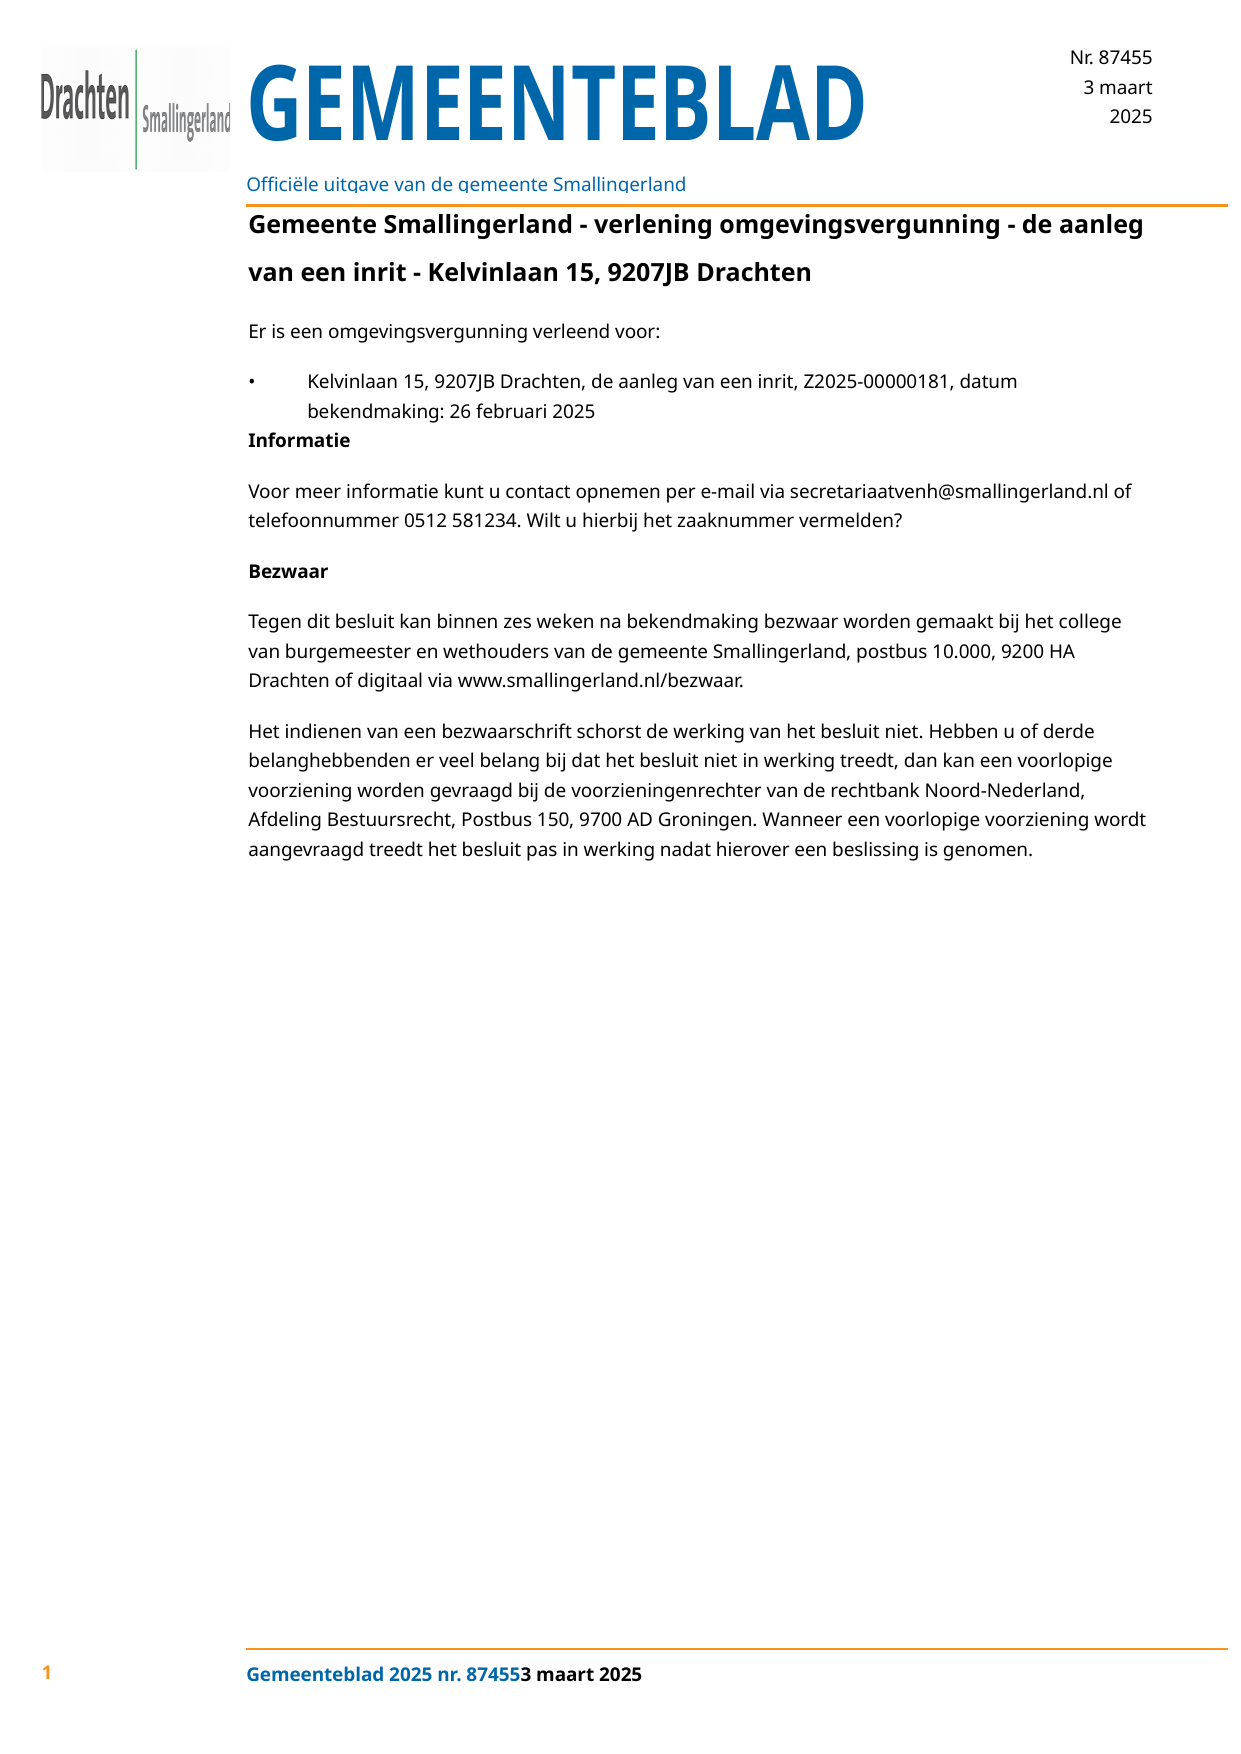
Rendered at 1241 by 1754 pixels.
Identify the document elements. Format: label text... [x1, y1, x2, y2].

text Tegen dit besluit kan binnen zes weken na bekendmaking bezwaar worden gemaakt bij het college van burgemeester en wethouders van de gemeente Smallingerland, postbus 10.000, 9200 HA Drachten of digitaal via www.smallingerland.nl/bezwaar. [248, 608, 1152, 693]
text Gemeente Smallingerland - verlening omgevingsvergunning - de aanleg van een inrit - Kelvinlaan 15, 9207JB Drachten [248, 207, 1152, 288]
text Informatie [248, 427, 1152, 453]
text Er is een omgevingsvergunning verleend voor: [248, 318, 1152, 344]
text Het indienen van een bezwaarschrift schorst de werking van het besluit niet. Hebben u of derde belanghebbenden er veel belang bij dat het besluit niet in werking treedt, dan kan een voorlopige voorziening worden gevraagd bij de voorzieningenrechter van de rechtbank Noord-Nederland, Afdeling Bestuursrecht, Postbus 150, 9700 AD Groningen. Wanneer een voorlopige voorziening wordt aangevraagd treedt het besluit pas in werking nadat hierover een beslissing is genomen. [248, 718, 1152, 862]
text Voor meer informatie kunt u contact opnemen per e-mail via secretariaatvenh@smallingerland.nl of telefoonnummer 0512 581234. Wilt u hierbij het zaaknummer vermelden? [248, 478, 1152, 533]
picture [41, 47, 231, 172]
text Bezwaar [248, 558, 1152, 584]
list Kelvinlaan 15, 9207JB Drachten, de aanleg van een inrit, Z2025-00000181, datum bekendmaking: 26 februari 2025 [248, 368, 1152, 424]
